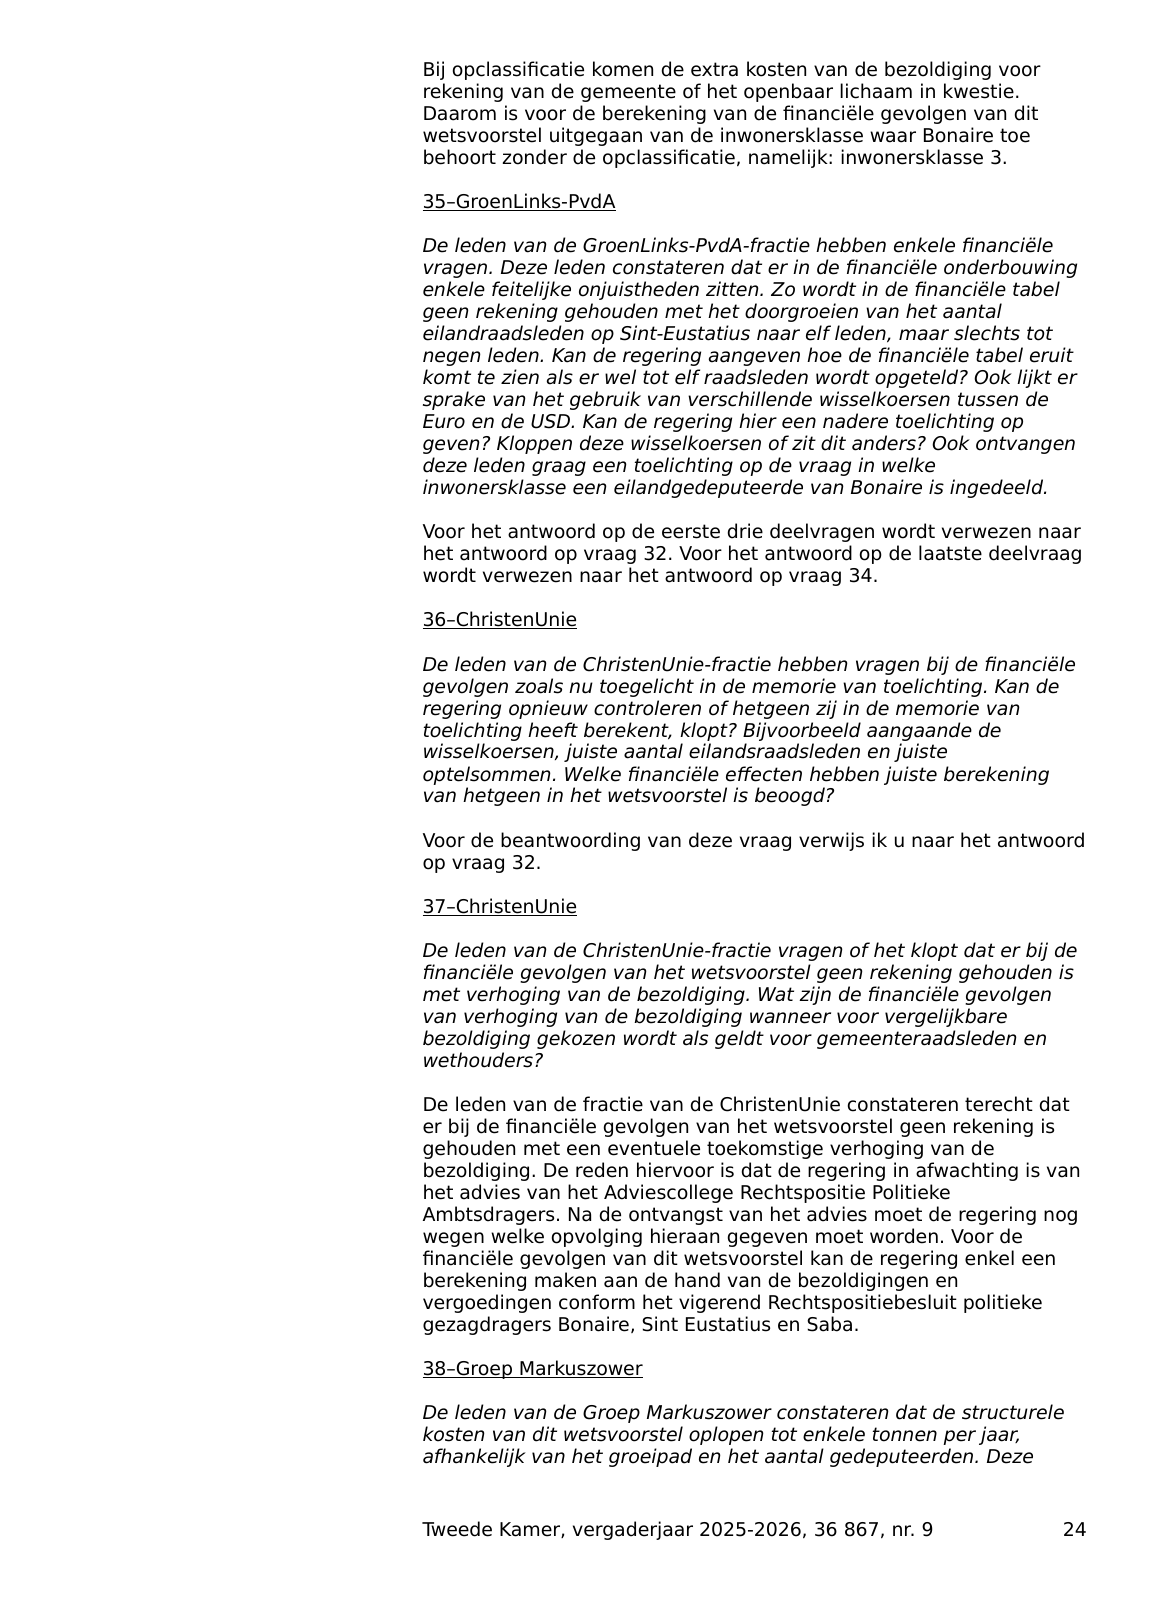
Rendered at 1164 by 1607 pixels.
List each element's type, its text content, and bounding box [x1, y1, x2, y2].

text De leden van de fractie van de ChristenUnie constateren terecht dat er bij de financiële gevolgen van het wetsvoorstel geen rekening is gehouden met een eventuele toekomstige verhoging van de bezoldiging. De reden hiervoor is dat de regering in afwachting is van het advies van het Adviescollege Rechtspositie Politieke Ambtsdragers. Na de ontvangst van het advies moet de regering nog wegen welke opvolging hieraan gegeven moet worden. Voor de financiële gevolgen van dit wetsvoorstel kan de regering enkel een berekening maken aan de hand van de bezoldigingen en vergoedingen conform het vigerend Rechtspositiebesluit politieke gezagdragers Bonaire, Sint Eustatius en Saba. [422, 1094, 1087, 1336]
text De leden van de Groep Markuszower constateren dat de structurele kosten van dit wetsvoorstel oplopen tot enkele tonnen per jaar, afhankelijk van het groeipad en het aantal gedeputeerden. Deze [422, 1402, 1087, 1468]
text De leden van de GroenLinks-PvdA-fractie hebben enkele financiële vragen. Deze leden constateren dat er in de financiële onderbouwing enkele feitelijke onjuistheden zitten. Zo wordt in de financiële tabel geen rekening gehouden met het doorgroeien van het aantal eilandraadsleden op Sint-Eustatius naar elf leden, maar slechts tot negen leden. Kan de regering aangeven hoe de financiële tabel eruit komt te zien als er wel tot elf raadsleden wordt opgeteld? Ook lijkt er sprake van het gebruik van verschillende wisselkoersen tussen de Euro en de USD. Kan de regering hier een nadere toelichting op geven? Kloppen deze wisselkoersen of zit dit anders? Ook ontvangen deze leden graag een toelichting op de vraag in welke inwonersklasse een eilandgedeputeerde van Bonaire is ingedeeld. [422, 235, 1087, 499]
text Bij opclassificatie komen de extra kosten van de bezoldiging voor rekening van de gemeente of het openbaar lichaam in kwestie. Daarom is voor de berekening van de financiële gevolgen van dit wetsvoorstel uitgegaan van de inwonersklasse waar Bonaire toe behoort zonder de opclassificatie, namelijk: inwonersklasse 3. [422, 59, 1087, 169]
text De leden van de ChristenUnie-fractie hebben vragen bij de financiële gevolgen zoals nu toegelicht in de memorie van toelichting. Kan de regering opnieuw controleren of hetgeen zij in de memorie van toelichting heeft berekent, klopt? Bijvoorbeeld aangaande de wisselkoersen, juiste aantal eilandsraadsleden en juiste optelsommen. Welke financiële effecten hebben juiste berekening van hetgeen in het wetsvoorstel is beoogd? [422, 653, 1087, 807]
subtitle 36–ChristenUnie [422, 609, 1087, 631]
subtitle 37–ChristenUnie [422, 896, 1087, 918]
text Voor de beantwoording van deze vraag verwijs ik u naar het antwoord op vraag 32. [422, 829, 1087, 873]
text Voor het antwoord op de eerste drie deelvragen wordt verwezen naar het antwoord op vraag 32. Voor het antwoord op de laatste deelvraag wordt verwezen naar het antwoord op vraag 34. [422, 521, 1087, 587]
subtitle 38–Groep Markuszower [422, 1358, 1087, 1380]
text De leden van de ChristenUnie-fractie vragen of het klopt dat er bij de financiële gevolgen van het wetsvoorstel geen rekening gehouden is met verhoging van de bezoldiging. Wat zijn de financiële gevolgen van verhoging van de bezoldiging wanneer voor vergelijkbare bezoldiging gekozen wordt als geldt voor gemeenteraadsleden en wethouders? [422, 940, 1087, 1072]
subtitle 35–GroenLinks-PvdA [422, 191, 1087, 213]
